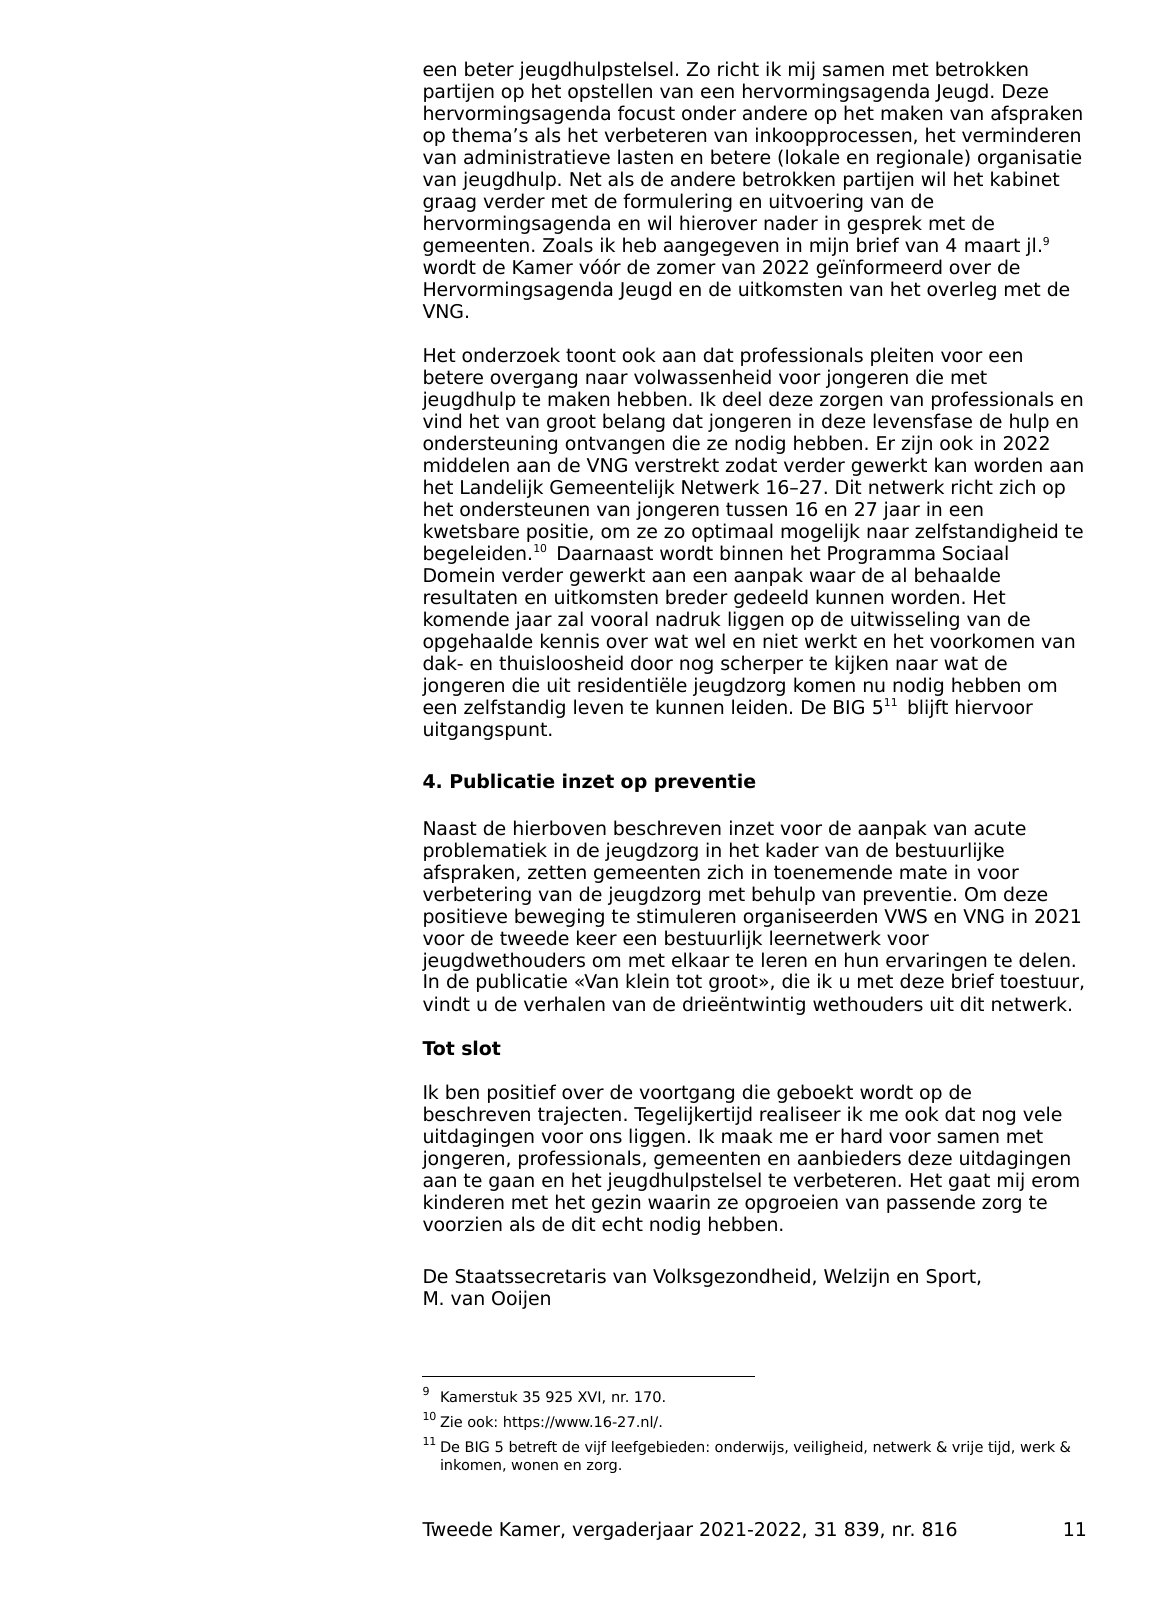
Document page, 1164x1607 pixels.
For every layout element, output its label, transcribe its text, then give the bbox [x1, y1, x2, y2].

text De Staatssecretaris van Volksgezondheid, Welzijn en Sport, M. van Ooijen [422, 1266, 1087, 1309]
text De BIG 5 betreft de vijf leefgebieden: onderwijs, veiligheid, netwerk & vrije tijd, werk & inkomen, wonen en zorg. [422, 1435, 1087, 1474]
text een beter jeugdhulpstelsel. Zo richt ik mij samen met betrokken partijen op het opstellen van een hervormingsagenda Jeugd. Deze hervormingsagenda focust onder andere op het maken van afspraken op thema’s als het verbeteren van inkoopprocessen, het verminderen van administratieve lasten en betere (lokale en regionale) organisatie van jeugdhulp. Net als de andere betrokken partijen wil het kabinet graag verder met de formulering en uitvoering van de hervormingsagenda en wil hierover nader in gesprek met de gemeenten. Zoals ik heb aangegeven in mijn brief van 4 maart jl. wordt de Kamer vóór de zomer van 2022 geïnformeerd over de Hervormingsagenda Jeugd en de uitkomsten van het overleg met de VNG. [422, 59, 1087, 323]
text Ik ben positief over de voortgang die geboekt wordt op de beschreven trajecten. Tegelijkertijd realiseer ik me ook dat nog vele uitdagingen voor ons liggen. Ik maak me er hard voor samen met jongeren, professionals, gemeenten en aanbieders deze uitdagingen aan te gaan en het jeugdhulpstelsel te verbeteren. Het gaat mij erom kinderen met het gezin waarin ze opgroeien van passende zorg te voorzien als de dit echt nodig hebben. [422, 1082, 1087, 1236]
text Naast de hierboven beschreven inzet voor de aanpak van acute problematiek in de jeugdzorg in het kader van de bestuurlijke afspraken, zetten gemeenten zich in toenemende mate in voor verbetering van de jeugdzorg met behulp van preventie. Om deze positieve beweging te stimuleren organiseerden VWS en VNG in 2021 voor de tweede keer een bestuurlijk leernetwerk voor jeugdwethouders om met elkaar te leren en hun ervaringen te delen. In de publicatie «Van klein tot groot», die ik u met deze brief toestuur, vindt u de verhalen van de drieëntwintig wethouders uit dit netwerk. [422, 818, 1087, 1015]
text Zie ook: https://www.16-27.nl/. [422, 1410, 1087, 1432]
subtitle Tot slot [422, 1038, 1087, 1059]
text Kamerstuk 35 925 XVI, nr. 170. [422, 1385, 1087, 1407]
text Het onderzoek toont ook aan dat professionals pleiten voor een betere overgang naar volwassenheid voor jongeren die met jeugdhulp te maken hebben. Ik deel deze zorgen van professionals en vind het van groot belang dat jongeren in deze levensfase de hulp en ondersteuning ontvangen die ze nodig hebben. Er zijn ook in 2022 middelen aan de VNG verstrekt zodat verder gewerkt kan worden aan het Landelijk Gemeentelijk Netwerk 16–27. Dit netwerk richt zich op het ondersteunen van jongeren tussen 16 en 27 jaar in een kwetsbare positie, om ze zo optimaal mogelijk naar zelfstandigheid te begeleiden. Daarnaast wordt binnen het Programma Sociaal Domein verder gewerkt aan een aanpak waar de al behaalde resultaten en uitkomsten breder gedeeld kunnen worden. Het komende jaar zal vooral nadruk liggen op de uitwisseling van de opgehaalde kennis over wat wel en niet werkt en het voorkomen van dak- en thuisloosheid door nog scherper te kijken naar wat de jongeren die uit residentiële jeugdzorg komen nu nodig hebben om een zelfstandig leven te kunnen leiden. De BIG 5 blijft hiervoor uitgangspunt. [422, 345, 1087, 741]
subtitle 4. Publicatie inzet op preventie [422, 771, 1087, 793]
